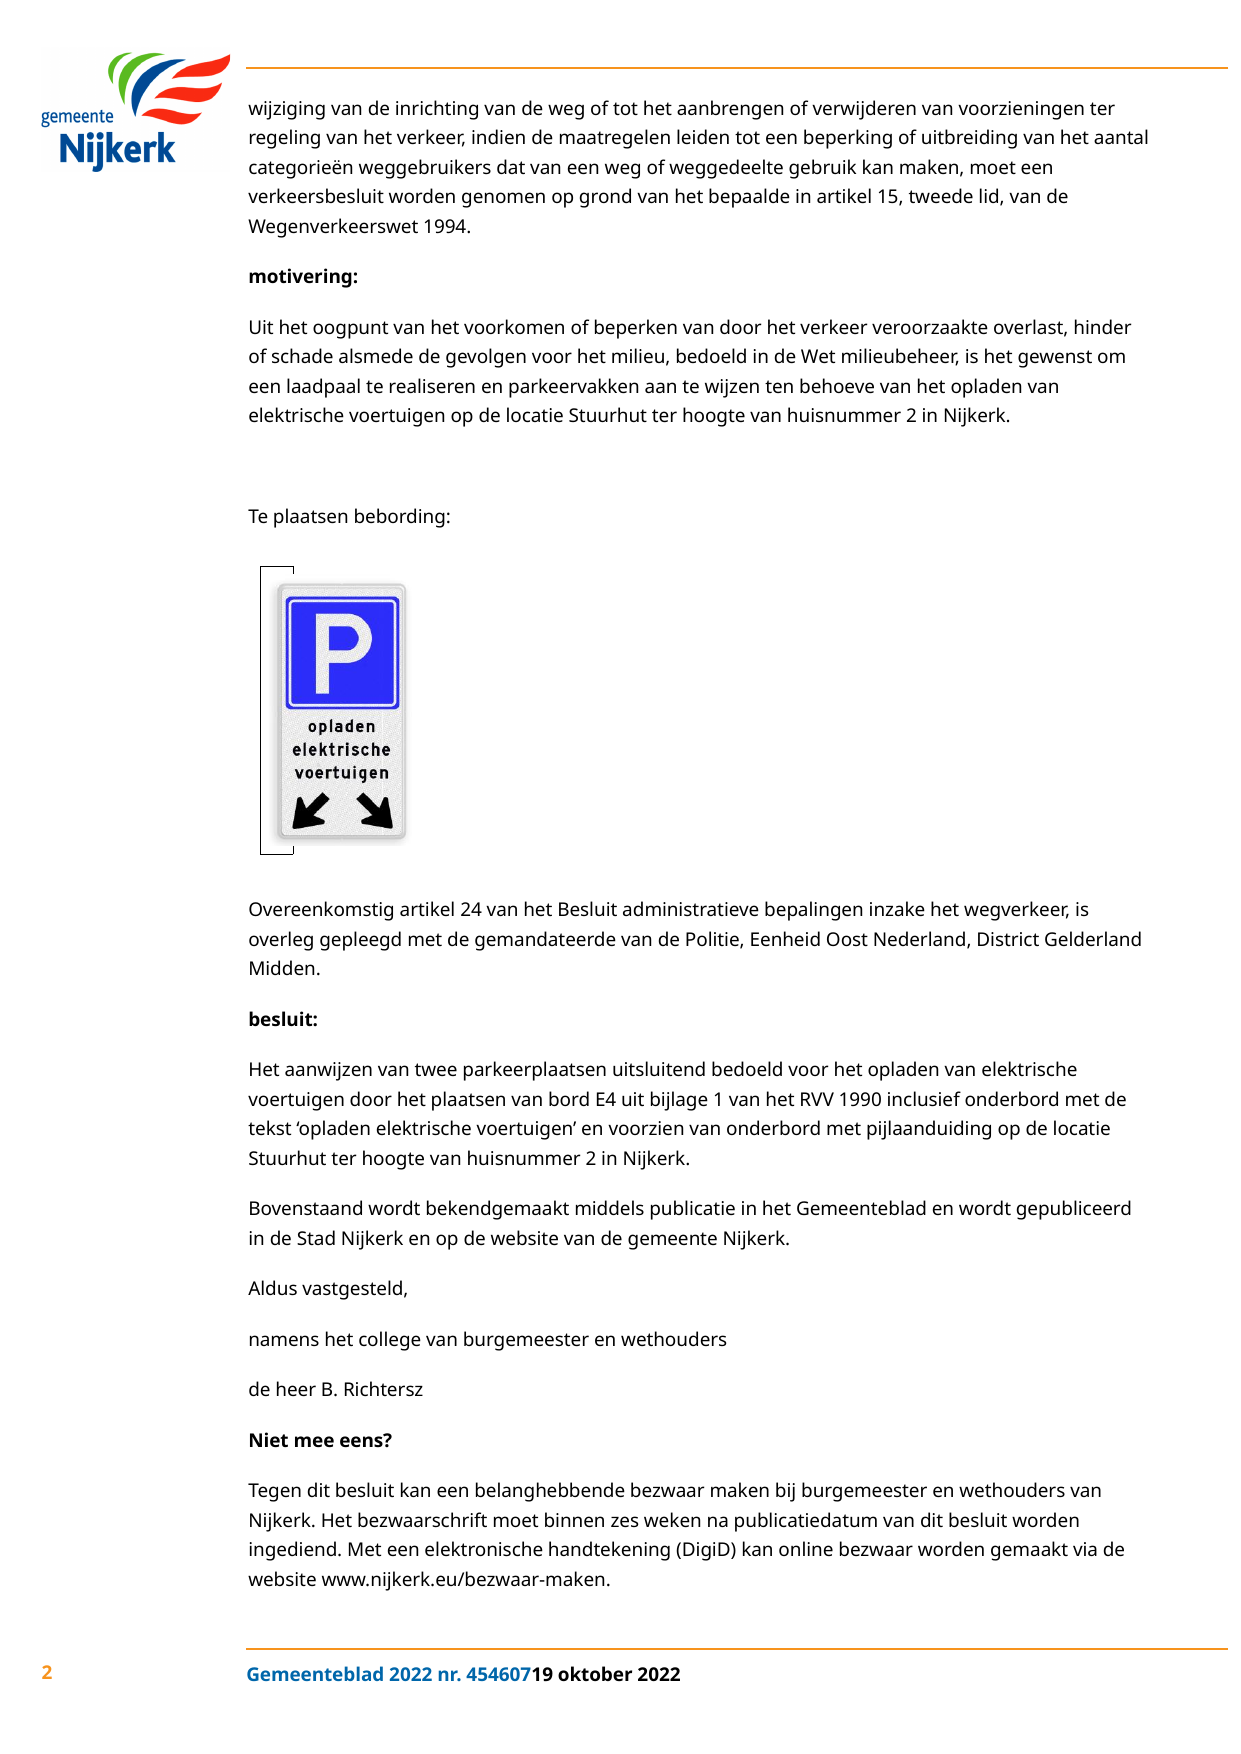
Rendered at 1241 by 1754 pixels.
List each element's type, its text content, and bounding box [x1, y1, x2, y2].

text de heer B. Richtersz [248, 1376, 1152, 1402]
text wijziging van de inrichting van de weg of tot het aanbrengen of verwijderen van voorzieningen ter regeling van het verkeer, indien de maatregelen leiden tot een beperking of uitbreiding van het aantal categorieën weggebruikers dat van een weg of weggedeelte gebruik kan maken, moet een verkeersbesluit worden genomen op grond van het bepaalde in artikel 15, tweede lid, van de Wegenverkeerswet 1994. [248, 95, 1152, 239]
picture [41, 47, 231, 172]
text Tegen dit besluit kan een belanghebbende bezwaar maken bij burgemeester en wethouders van Nijkerk. Het bezwaarschrift moet binnen zes weken na publicatiedatum van dit besluit worden ingediend. Met een elektronische handtekening (DigiD) kan online bezwaar worden gemaakt via de website www.nijkerk.eu/bezwaar-maken. [248, 1477, 1152, 1592]
text Aldus vastgesteld, [248, 1276, 1152, 1301]
text besluit: [248, 1006, 1152, 1032]
text Het aanwijzen van twee parkeerplaatsen uitsluitend bedoeld voor het opladen van elektrische voertuigen door het plaatsen van bord E4 uit bijlage 1 van het RVV 1990 inclusief onderbord met de tekst ‘opladen elektrische voertuigen’ en voorzien van onderbord met pijlaanduiding op de locatie Stuurhut ter hoogte van huisnummer 2 in Nijkerk. [248, 1056, 1152, 1171]
text motivering: [248, 263, 1152, 289]
text Te plaatsen bebording: [248, 503, 1152, 529]
text Uit het oogpunt van het voorkomen of beperken van door het verkeer veroorzaakte overlast, hinder of schade alsmede de gevolgen voor het milieu, bedoeld in de Wet milieubeheer, is het gewenst om een laadpaal te realiseren en parkeervakken aan te wijzen ten behoeve van het opladen van elektrische voertuigen op de locatie Stuurhut ter hoogte van huisnummer 2 in Nijkerk. [248, 314, 1152, 428]
picture [268, 574, 417, 846]
text Bovenstaand wordt bekendgemaakt middels publicatie in het Gemeenteblad en wordt gepubliceerd in de Stad Nijkerk en op de website van de gemeente Nijkerk. [248, 1196, 1152, 1251]
text Overeenkomstig artikel 24 van het Besluit administratieve bepalingen inzake het wegverkeer, is overleg gepleegd met de gemandateerde van de Politie, Eenheid Oost Nederland, District Gelderland Midden. [248, 896, 1152, 981]
text namens het college van burgemeester en wethouders [248, 1326, 1152, 1352]
text Niet mee eens? [248, 1427, 1152, 1453]
